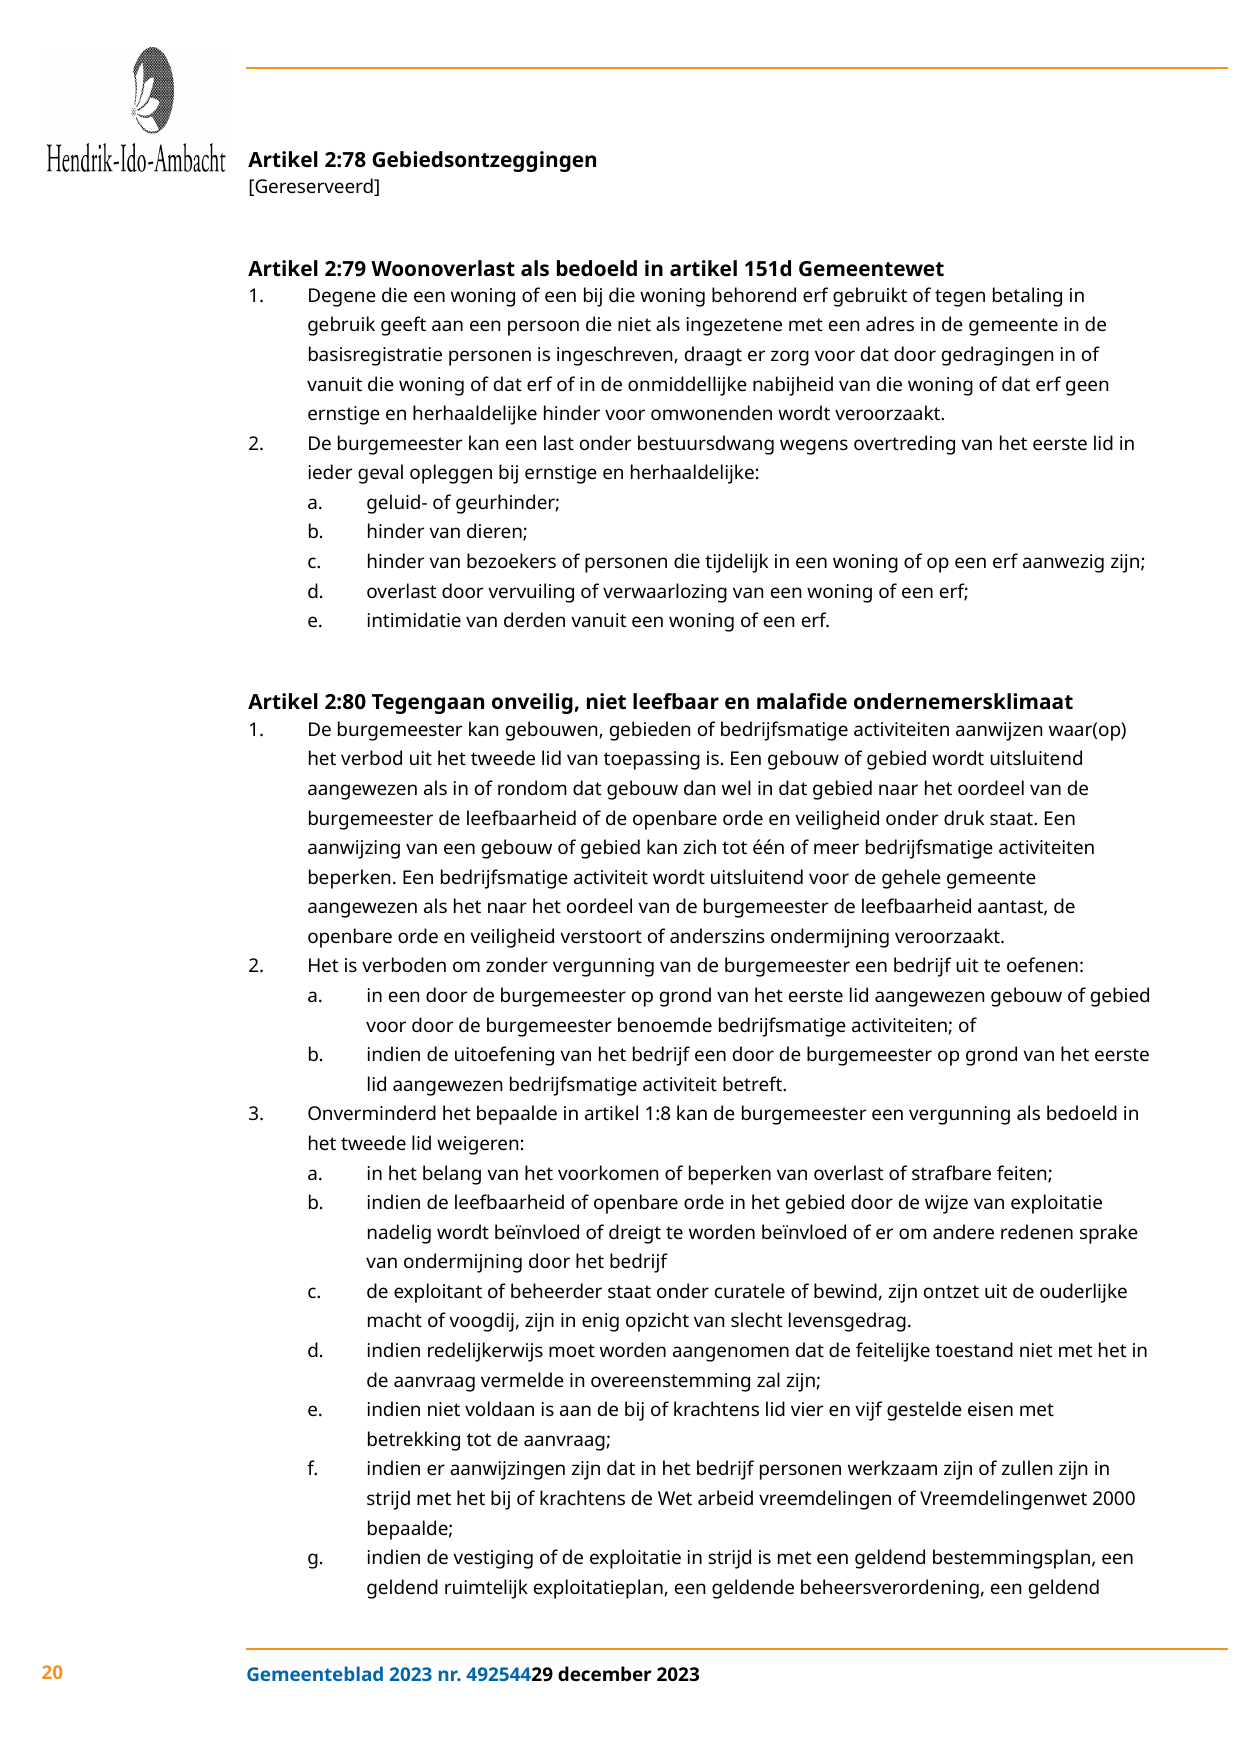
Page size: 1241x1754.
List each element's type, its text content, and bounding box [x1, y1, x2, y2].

picture [41, 47, 231, 172]
text Artikel 2:78 Gebiedsontzeggingen [248, 145, 1152, 174]
text Artikel 2:79 Woonoverlast als bedoeld in artikel 151d Gemeentewet [248, 254, 1152, 282]
list overlast door vervuiling of verwaarlozing van een woning of een erf; [307, 578, 1152, 604]
list indien redelijkerwijs moet worden aangenomen dat de feitelijke toestand niet met het in de aanvraag vermelde in overeenstemming zal zijn; [307, 1337, 1152, 1392]
list Het is verboden om zonder vergunning van de burgemeester een bedrijf uit te oefenen: [248, 953, 1152, 978]
list intimidatie van derden vanuit een woning of een erf. [307, 607, 1152, 633]
list in het belang van het voorkomen of beperken van overlast of strafbare feiten; [307, 1160, 1152, 1185]
list de exploitant of beheerder staat onder curatele of bewind, zijn ontzet uit de ouderlijke macht of voogdij, zijn in enig opzicht van slecht levensgedrag. [307, 1278, 1152, 1333]
list Degene die een woning of een bij die woning behorend erf gebruikt of tegen betaling in gebruik geeft aan een persoon die niet als ingezetene met een adres in de gemeente in de basisregistratie personen is ingeschreven, draagt er zorg voor dat door gedragingen in of vanuit die woning of dat erf of in de onmiddellijke nabijheid van die woning of dat erf geen ernstige en herhaaldelijke hinder voor omwonenden wordt veroorzaakt. [248, 282, 1152, 426]
list De burgemeester kan een last onder bestuursdwang wegens overtreding van het eerste lid in ieder geval opleggen bij ernstige en herhaaldelijke: [248, 430, 1152, 485]
list hinder van dieren; [307, 519, 1152, 544]
list indien de uitoefening van het bedrijf een door de burgemeester op grond van het eerste lid aangewezen bedrijfsmatige activiteit betreft. [307, 1041, 1152, 1097]
text [Gereserveerd] [248, 174, 1152, 199]
text Artikel 2:80 Tegengaan onveilig, niet leefbaar en malafide ondernemersklimaat [248, 687, 1152, 716]
list in een door de burgemeester op grond van het eerste lid aangewezen gebouw of gebied voor door de burgemeester benoemde bedrijfsmatige activiteiten; of [307, 982, 1152, 1037]
list indien er aanwijzingen zijn dat in het bedrijf personen werkzaam zijn of zullen zijn in strijd met het bij of krachtens de Wet arbeid vreemdelingen of Vreemdelingenwet 2000 bepaalde; [307, 1456, 1152, 1540]
list De burgemeester kan gebouwen, gebieden of bedrijfsmatige activiteiten aanwijzen waar(op) het verbod uit het tweede lid van toepassing is. Een gebouw of gebied wordt uitsluitend aangewezen als in of rondom dat gebouw dan wel in dat gebied naar het oordeel van de burgemeester de leefbaarheid of de openbare orde en veiligheid onder druk staat. Een aanwijzing van een gebouw of gebied kan zich tot één of meer bedrijfsmatige activiteiten beperken. Een bedrijfsmatige activiteit wordt uitsluitend voor de gehele gemeente aangewezen als het naar het oordeel van de burgemeester de leefbaarheid aantast, de openbare orde en veiligheid verstoort of anderszins ondermijning veroorzaakt. [248, 716, 1152, 949]
list indien niet voldaan is aan de bij of krachtens lid vier en vijf gestelde eisen met betrekking tot de aanvraag; [307, 1396, 1152, 1452]
list geluid- of geurhinder; [307, 489, 1152, 515]
list indien de leefbaarheid of openbare orde in het gebied door de wijze van exploitatie nadelig wordt beïnvloed of dreigt te worden beïnvloed of er om andere redenen sprake van ondermijning door het bedrijf [307, 1189, 1152, 1274]
list Onverminderd het bepaalde in artikel 1:8 kan de burgemeester een vergunning als bedoeld in het tweede lid weigeren: [248, 1101, 1152, 1156]
list indien de vestiging of de exploitatie in strijd is met een geldend bestemmingsplan, een geldend ruimtelijk exploitatieplan, een geldende beheersverordening, een geldend [307, 1544, 1152, 1599]
list hinder van bezoekers of personen die tijdelijk in een woning of op een erf aanwezig zijn; [307, 548, 1152, 574]
